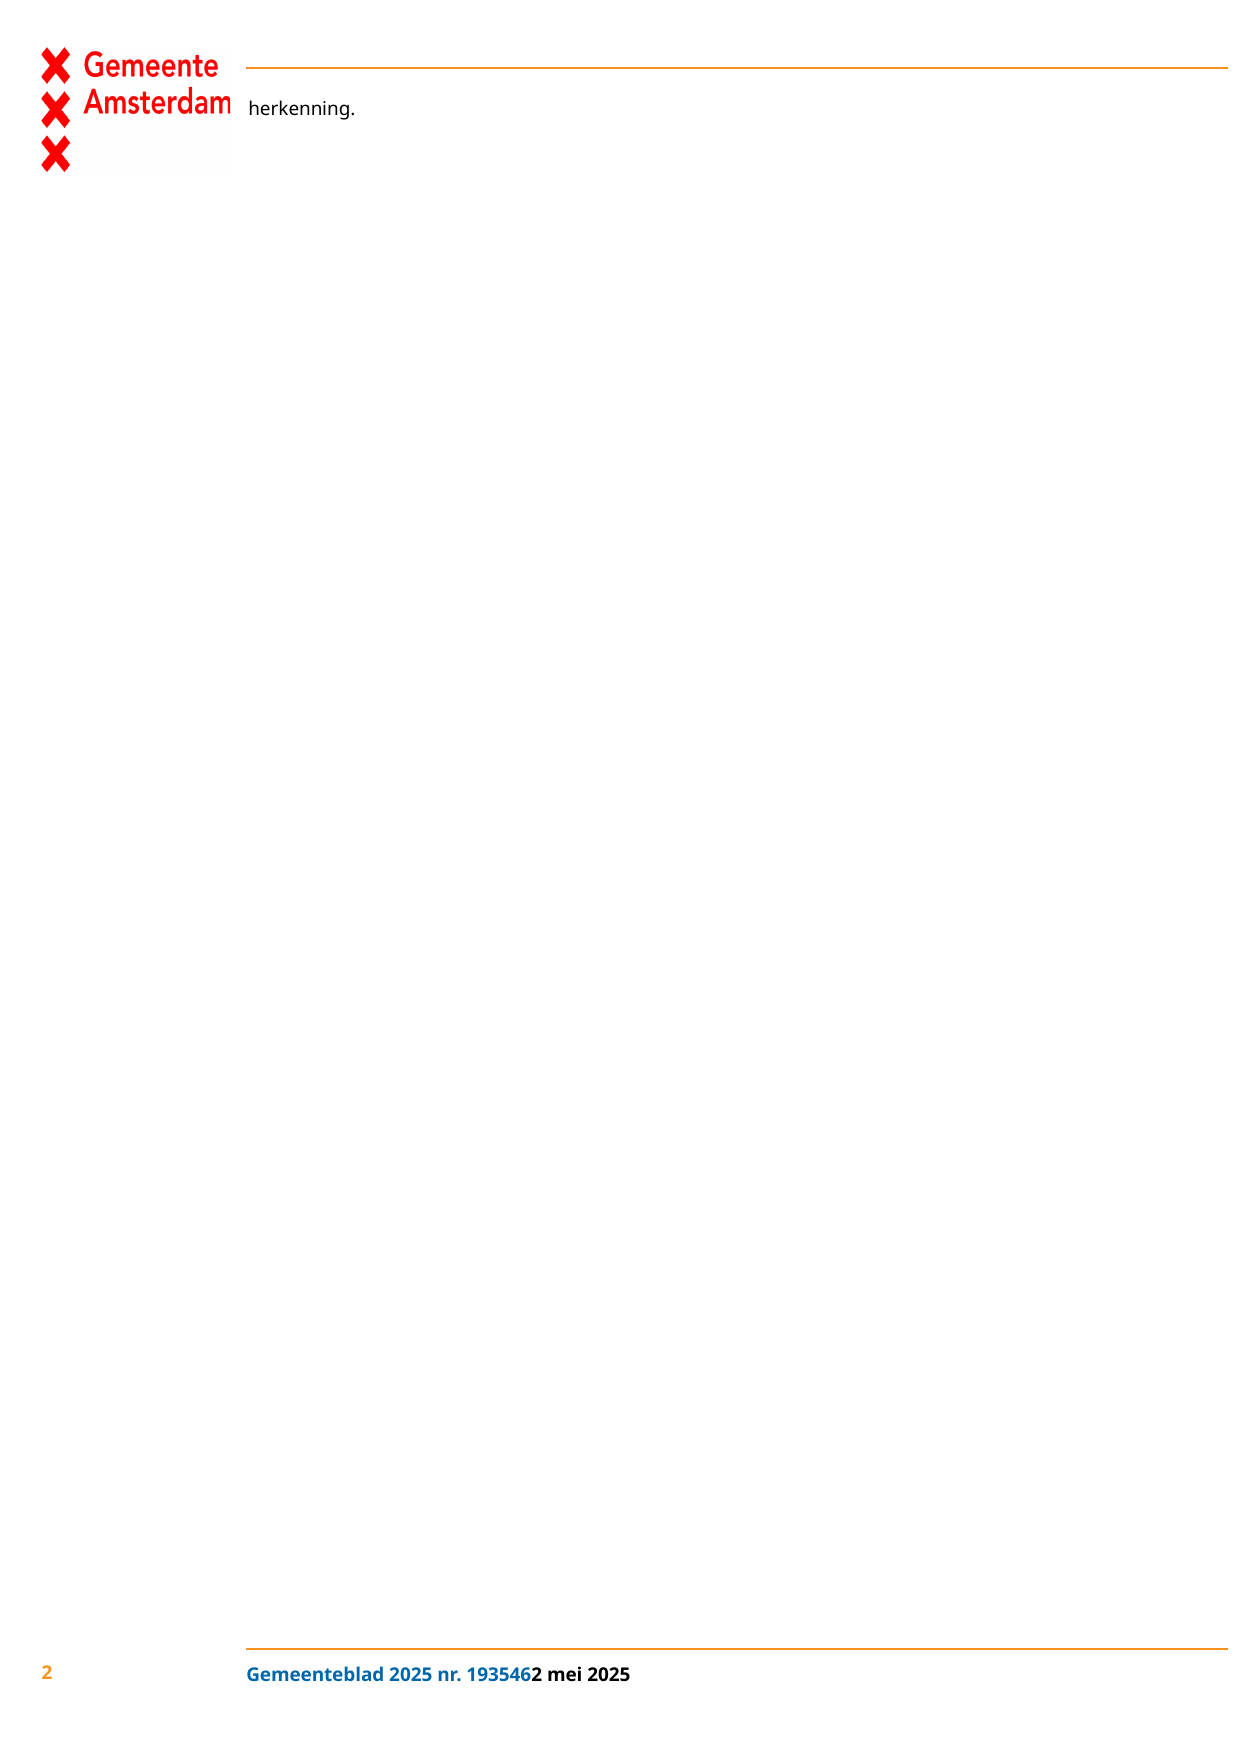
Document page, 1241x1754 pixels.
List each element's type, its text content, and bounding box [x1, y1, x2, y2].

picture [41, 47, 231, 172]
text herkenning. [248, 95, 1152, 121]
